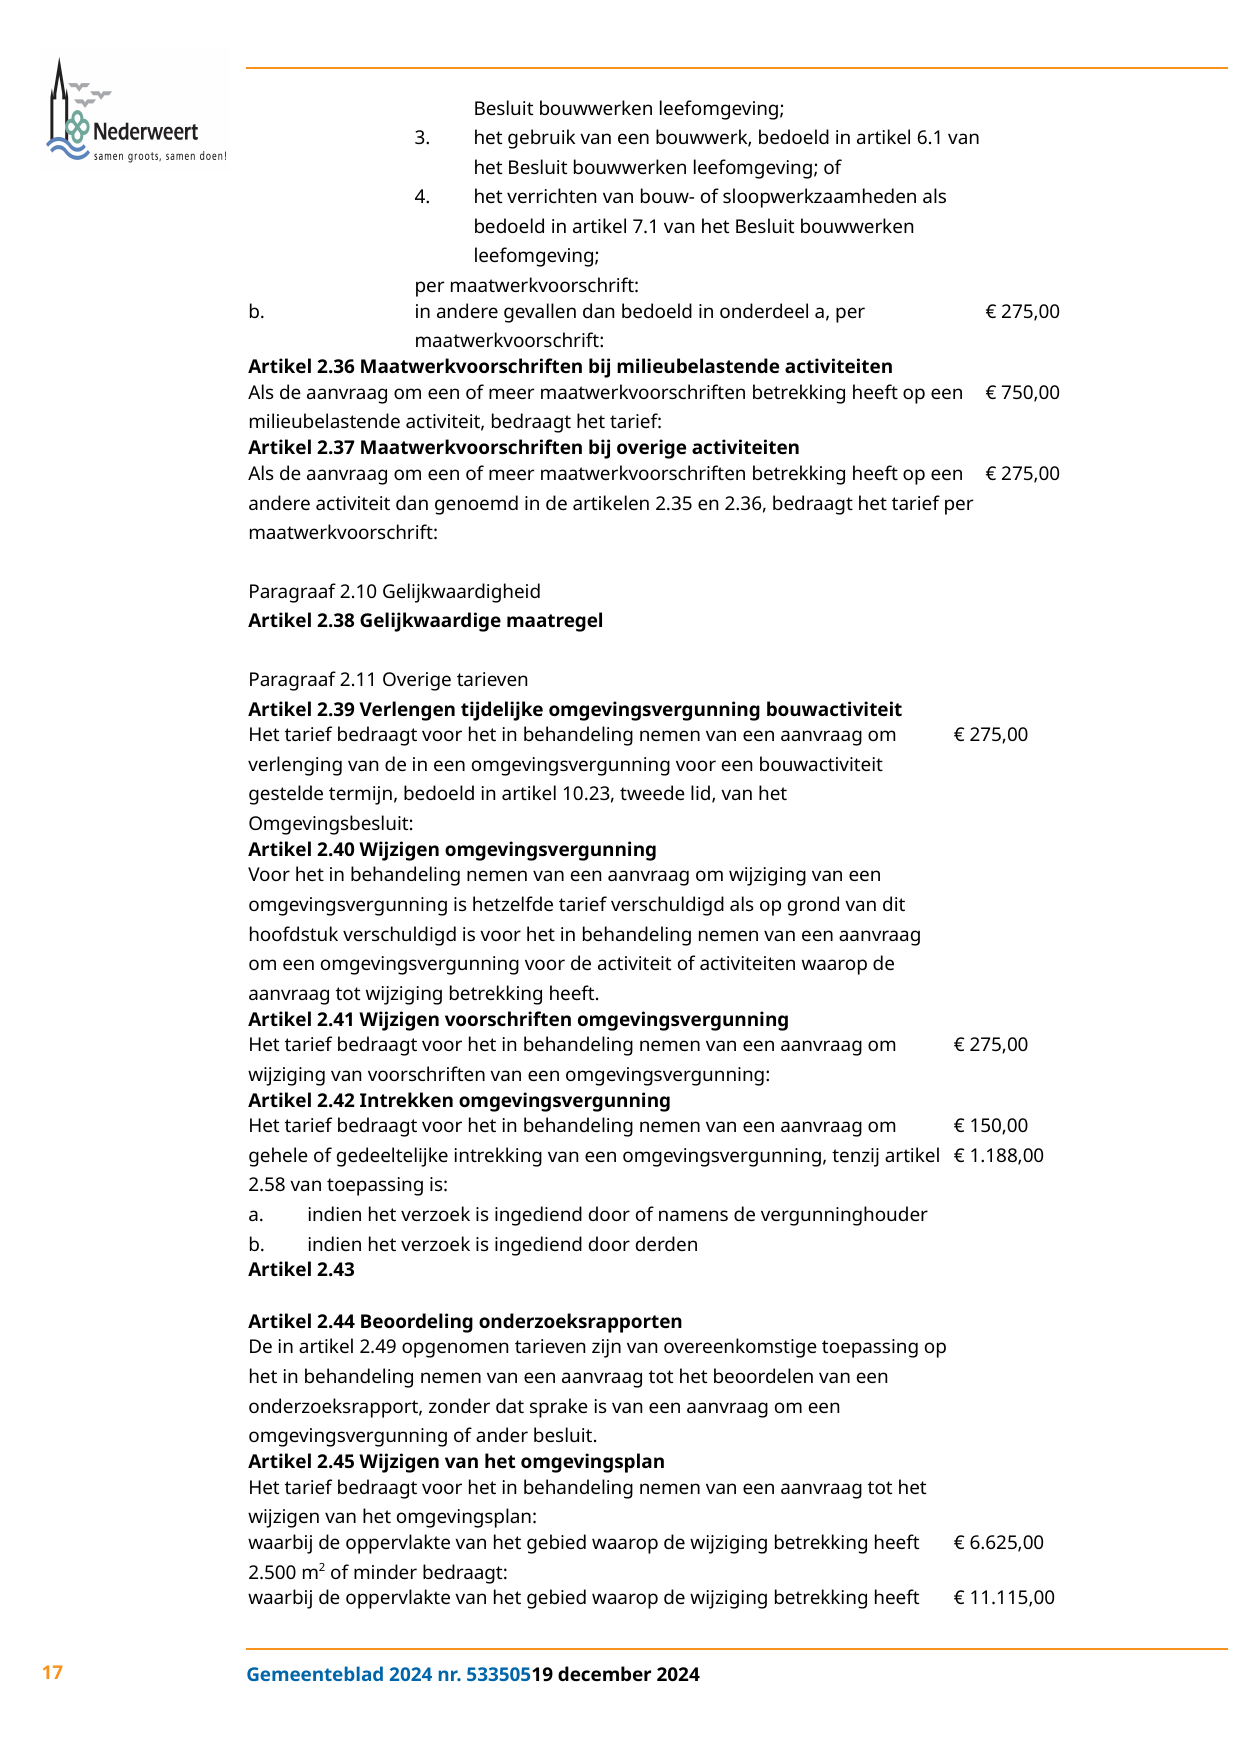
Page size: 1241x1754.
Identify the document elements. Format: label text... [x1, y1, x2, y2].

table_cell waarbij de oppervlakte van het gebied waarop de wijziging betrekking heeft [248, 1585, 954, 1610]
table_cell [985, 95, 1152, 298]
table_cell € 6.625,00 [954, 1529, 1152, 1584]
table_cell Het tarief bedraagt voor het in behandeling nemen van een aanvraag om verlenging van de in een omgevingsvergunning voor een bouwactiviteit gestelde termijn, bedoeld in artikel 10.23, tweede lid, van het Omgevingsbesluit: [248, 721, 954, 836]
table_cell Als de aanvraag om een of meer maatwerkvoorschriften betrekking heeft op een andere activiteit dan genoemd in de artikelen 2.35 en 2.36, bedraagt het tarief per maatwerkvoorschrift: [248, 460, 985, 545]
table_cell [954, 1308, 1152, 1334]
table_cell b. [248, 298, 414, 353]
table_cell in andere gevallen dan bedoeld in onderdeel a, per maatwerkvoorschrift: [414, 298, 985, 353]
table_cell [954, 1448, 1152, 1474]
table_cell [248, 95, 414, 298]
text Paragraaf 2.11 Overige tarieven [248, 666, 1152, 692]
table_cell [954, 1334, 1152, 1448]
table_cell Het tarief bedraagt voor het in behandeling nemen van een aanvraag om gehele of gedeeltelijke intrekking van een omgevingsvergunning, tenzij artikel 2.58 van toepassing is: indien het verzoek is ingediend door of namens de vergunninghouder indien het verzoek is ingediend door derden [248, 1113, 954, 1257]
table_cell [954, 1257, 1152, 1282]
table_cell € 275,00 [954, 721, 1152, 836]
table_cell [954, 862, 1152, 1006]
table_cell € 275,00 [985, 460, 1152, 545]
table_cell waarbij de oppervlakte van het gebied waarop de wijziging betrekking heeft 2.500 m2 of minder bedraagt: [248, 1529, 954, 1584]
text Paragraaf 2.10 Gelijkwaardigheid [248, 578, 1152, 603]
picture [41, 47, 231, 172]
table_cell [248, 1282, 954, 1308]
table_cell Artikel 2.41 Wijzigen voorschriften omgevingsvergunning [248, 1006, 954, 1031]
table_cell Als de aanvraag om een of meer maatwerkvoorschriften betrekking heeft op een milieubelastende activiteit, bedraagt het tarief: [248, 379, 985, 434]
table_cell Artikel 2.44 Beoordeling onderzoeksrapporten [248, 1308, 954, 1334]
table_cell De in artikel 2.49 opgenomen tarieven zijn van overeenkomstige toepassing op het in behandeling nemen van een aanvraag tot het beoordelen van een onderzoeksrapport, zonder dat sprake is van een aanvraag om een omgevingsvergunning of ander besluit. [248, 1334, 954, 1448]
table_cell € 750,00 [985, 379, 1152, 434]
table_cell Het tarief bedraagt voor het in behandeling nemen van een aanvraag tot het wijzigen van het omgevingsplan: [248, 1474, 954, 1529]
table_cell Artikel 2.40 Wijzigen omgevingsvergunning [248, 836, 954, 862]
table_cell [985, 434, 1152, 460]
table_header Artikel 2.39 Verlengen tijdelijke omgevingsvergunning bouwactiviteit [248, 696, 954, 721]
table_cell € 11.115,00 [954, 1585, 1152, 1610]
table_cell € 275,00 [954, 1031, 1152, 1087]
table_header Artikel 2.38 Gelijkwaardige maatregel [248, 608, 954, 633]
table_cell € 275,00 [985, 298, 1152, 353]
table_cell € 150,00 € 1.188,00 [954, 1113, 1152, 1257]
table_cell [954, 836, 1152, 862]
table_cell [954, 1087, 1152, 1112]
table_cell Het tarief bedraagt voor het in behandeling nemen van een aanvraag om wijziging van voorschriften van een omgevingsvergunning: [248, 1031, 954, 1087]
table_cell Besluit bouwwerken leefomgeving; het gebruik van een bouwwerk, bedoeld in artikel 6.1 van het Besluit bouwwerken leefomgeving; of het verrichten van bouw- of sloopwerkzaamheden als bedoeld in artikel 7.1 van het Besluit bouwwerken leefomgeving; per maatwerkvoorschrift: [414, 95, 985, 298]
table_cell [985, 353, 1152, 379]
table_cell Artikel 2.45 Wijzigen van het omgevingsplan [248, 1448, 954, 1474]
table_cell [954, 1282, 1152, 1308]
table_cell Artikel 2.43 [248, 1257, 954, 1282]
table_header [954, 696, 1152, 721]
table_cell [954, 1474, 1152, 1529]
table_cell Artikel 2.37 Maatwerkvoorschriften bij overige activiteiten [248, 434, 985, 460]
table_cell Artikel 2.42 Intrekken omgevingsvergunning [248, 1087, 954, 1112]
table_cell Artikel 2.36 Maatwerkvoorschriften bij milieubelastende activiteiten [248, 353, 985, 379]
table_cell [954, 1006, 1152, 1031]
table_cell Voor het in behandeling nemen van een aanvraag om wijziging van een omgevingsvergunning is hetzelfde tarief verschuldigd als op grond van dit hoofdstuk verschuldigd is voor het in behandeling nemen van een aanvraag om een omgevingsvergunning voor de activiteit of activiteiten waarop de aanvraag tot wijziging betrekking heeft. [248, 862, 954, 1006]
table_header [954, 608, 1152, 633]
